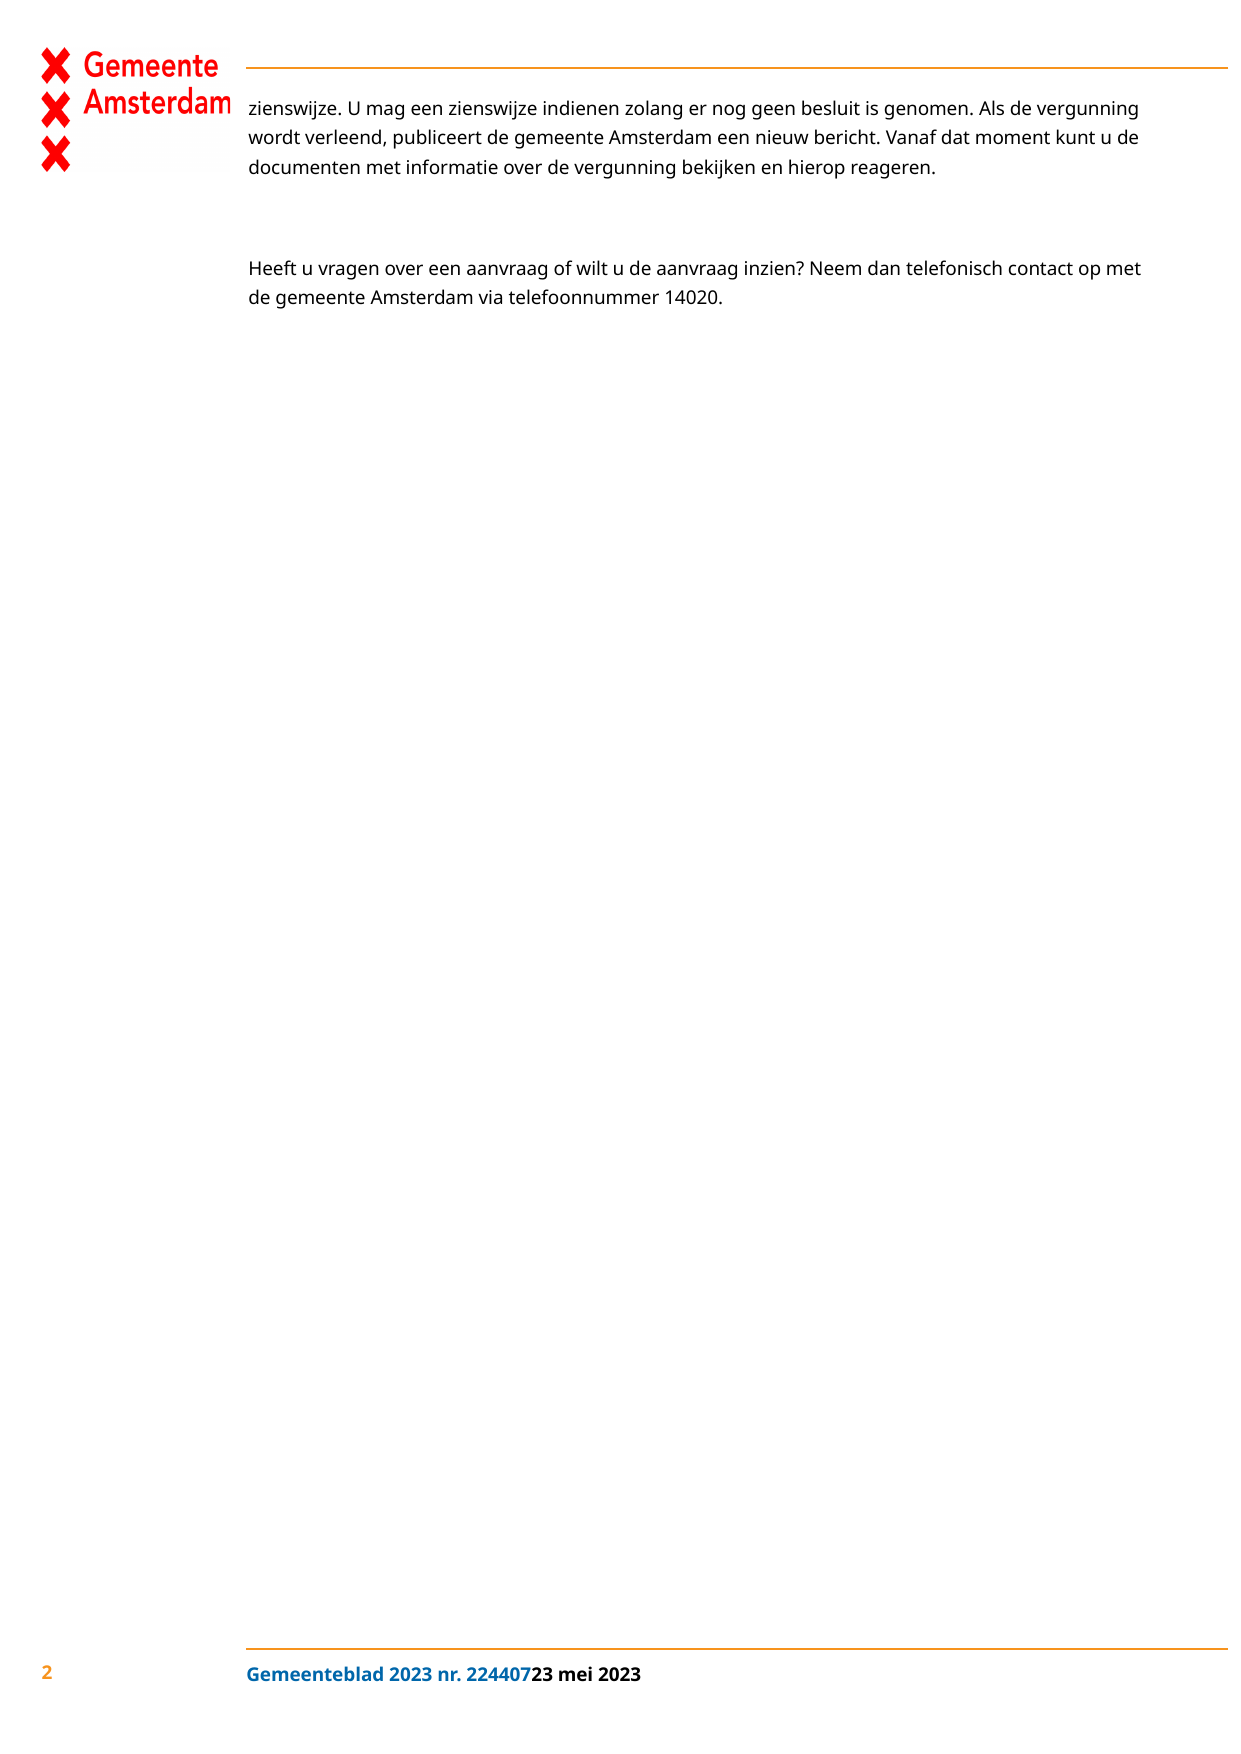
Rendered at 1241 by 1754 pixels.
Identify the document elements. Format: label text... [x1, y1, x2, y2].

text zienswijze. U mag een zienswijze indienen zolang er nog geen besluit is genomen. Als de vergunning wordt verleend, publiceert de gemeente Amsterdam een nieuw bericht. Vanaf dat moment kunt u de documenten met informatie over de vergunning bekijken en hierop reageren. [248, 95, 1152, 180]
picture [41, 47, 231, 172]
text Heeft u vragen over een aanvraag of wilt u de aanvraag inzien? Neem dan telefonisch contact op met de gemeente Amsterdam via telefoonnummer 14020. [248, 255, 1152, 310]
